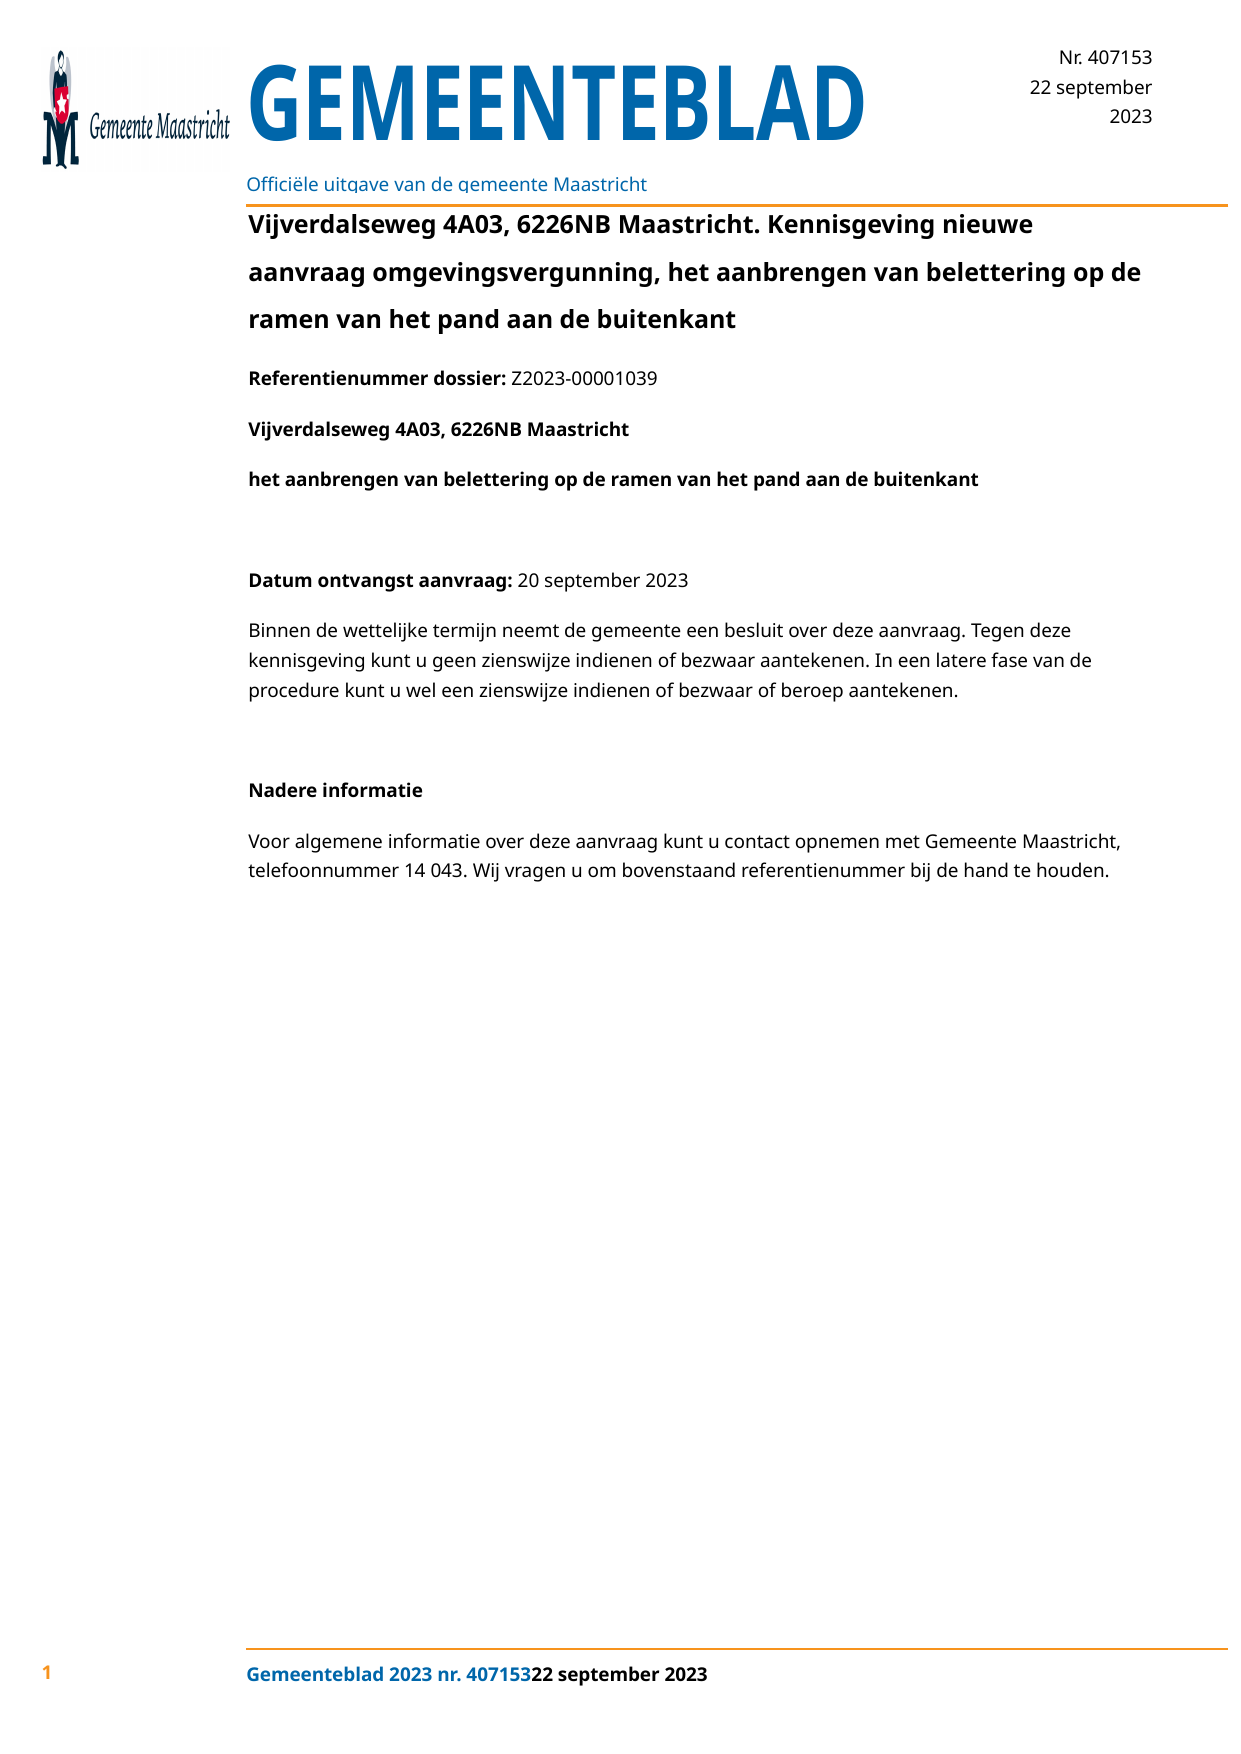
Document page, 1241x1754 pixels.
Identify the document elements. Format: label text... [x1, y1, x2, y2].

text Vijverdalseweg 4A03, 6226NB Maastricht. Kennisgeving nieuwe aanvraag omgevingsvergunning, het aanbrengen van belettering op de ramen van het pand aan de buitenkant [248, 207, 1152, 336]
text Vijverdalseweg 4A03, 6226NB Maastricht [248, 416, 1152, 442]
text Binnen de wettelijke termijn neemt de gemeente een besluit over deze aanvraag. Tegen deze kennisgeving kunt u geen zienswijze indienen of bezwaar aantekenen. In een latere fase van de procedure kunt u wel een zienswijze indienen of bezwaar of beroep aantekenen. [248, 618, 1152, 702]
text Nadere informatie [248, 778, 1152, 803]
picture [41, 47, 231, 172]
text Datum ontvangst aanvraag: 20 september 2023 [248, 567, 1152, 593]
text Referentienummer dossier: Z2023-00001039 [248, 366, 1152, 391]
text Voor algemene informatie over deze aanvraag kunt u contact opnemen met Gemeente Maastricht, telefoonnummer 14 043. Wij vragen u om bovenstaand referentienummer bij de hand te houden. [248, 828, 1152, 883]
text het aanbrengen van belettering op de ramen van het pand aan de buitenkant [248, 466, 1152, 492]
